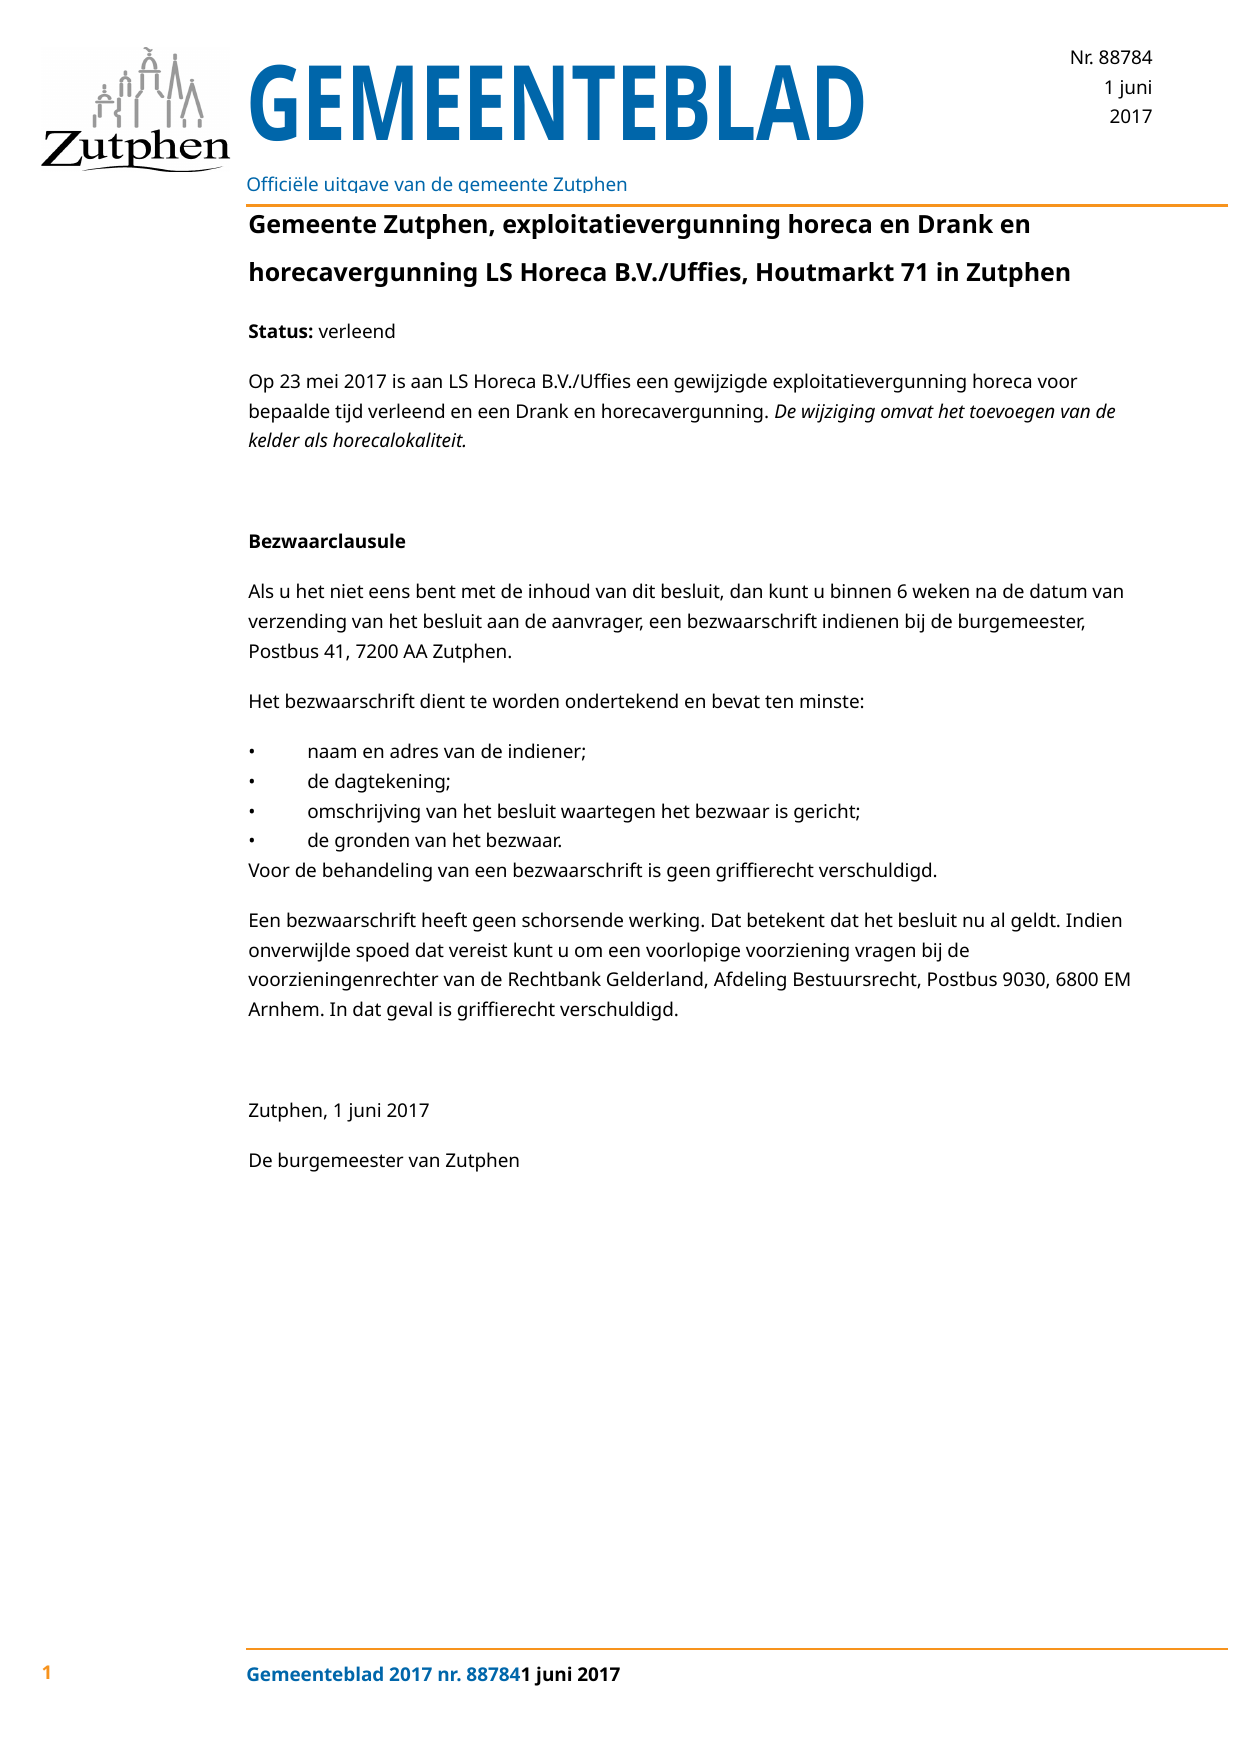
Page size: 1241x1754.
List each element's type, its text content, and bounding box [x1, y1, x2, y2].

text Bezwaarclausule [248, 528, 1152, 554]
text Voor de behandeling van een bezwaarschrift is geen griffierecht verschuldigd. [248, 857, 1152, 883]
text Status: verleend [248, 318, 1152, 344]
text Als u het niet eens bent met de inhoud van dit besluit, dan kunt u binnen 6 weken na de datum van verzending van het besluit aan de aanvrager, een bezwaarschrift indienen bij de burgemeester, Postbus 41, 7200 AA Zutphen. [248, 579, 1152, 664]
text Gemeente Zutphen, exploitatievergunning horeca en Drank en horecavergunning LS Horeca B.V./Uffies, Houtmarkt 71 in Zutphen [248, 207, 1152, 288]
text De burgemeester van Zutphen [248, 1147, 1152, 1173]
text Het bezwaarschrift dient te worden ondertekend en bevat ten minste: [248, 688, 1152, 714]
list naam en adres van de indiener; [248, 739, 1152, 764]
text Op 23 mei 2017 is aan LS Horeca B.V./Uffies een gewijzigde exploitatievergunning horeca voor bepaalde tijd verleend en een Drank en horecavergunning. De wijziging omvat het toevoegen van de kelder als horecalokaliteit. [248, 368, 1152, 453]
text Een bezwaarschrift heeft geen schorsende werking. Dat betekent dat het besluit nu al geldt. Indien onverwijlde spoed dat vereist kunt u om een voorlopige voorziening vragen bij de voorzieningenrechter van de Rechtbank Gelderland, Afdeling Bestuursrecht, Postbus 9030, 6800 EM Arnhem. In dat geval is griffierecht verschuldigd. [248, 907, 1152, 1022]
text Zutphen, 1 juni 2017 [248, 1097, 1152, 1123]
list de dagtekening; [248, 768, 1152, 794]
list omschrijving van het besluit waartegen het bezwaar is gericht; [248, 798, 1152, 824]
picture [41, 47, 231, 172]
list de gronden van het bezwaar. [248, 827, 1152, 853]
